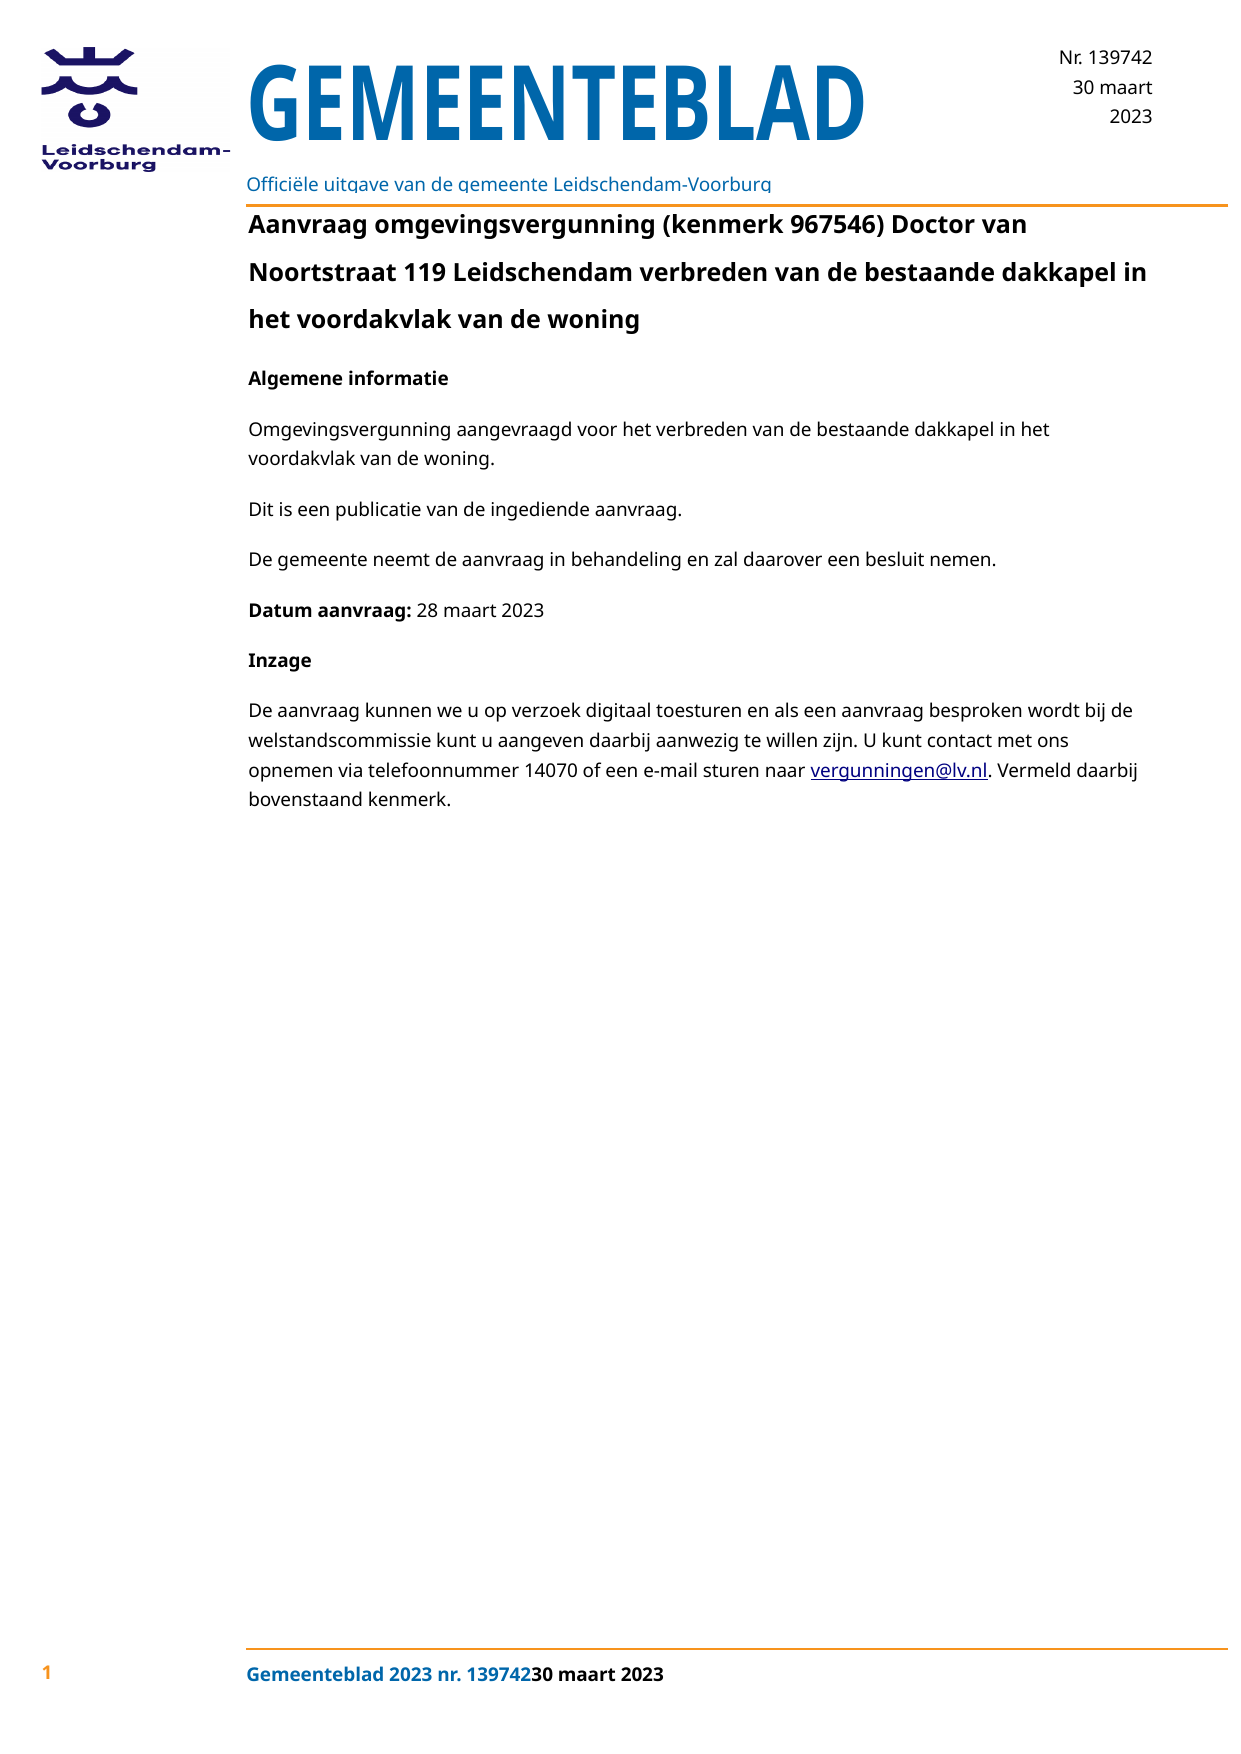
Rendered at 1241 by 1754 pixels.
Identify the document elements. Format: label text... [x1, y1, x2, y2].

text Inzage [248, 647, 1152, 673]
text Algemene informatie [248, 366, 1152, 391]
text De aanvraag kunnen we u op verzoek digitaal toesturen en als een aanvraag besproken wordt bij de welstandscommissie kunt u aangeven daarbij aanwezig te willen zijn. U kunt contact met ons opnemen via telefoonnummer 14070 of een e-mail sturen naar vergunningen@lv.nl. Vermeld daarbij bovenstaand kenmerk. [248, 698, 1152, 812]
text Datum aanvraag: 28 maart 2023 [248, 597, 1152, 622]
text Dit is een publicatie van de ingediende aanvraag. [248, 496, 1152, 522]
picture [41, 47, 231, 172]
text Omgevingsvergunning aangevraagd voor het verbreden van de bestaande dakkapel in het voordakvlak van de woning. [248, 416, 1152, 471]
text De gemeente neemt de aanvraag in behandeling en zal daarover een besluit nemen. [248, 546, 1152, 572]
text Aanvraag omgevingsvergunning (kenmerk 967546) Doctor van Noortstraat 119 Leidschendam verbreden van de bestaande dakkapel in het voordakvlak van de woning [248, 207, 1152, 336]
